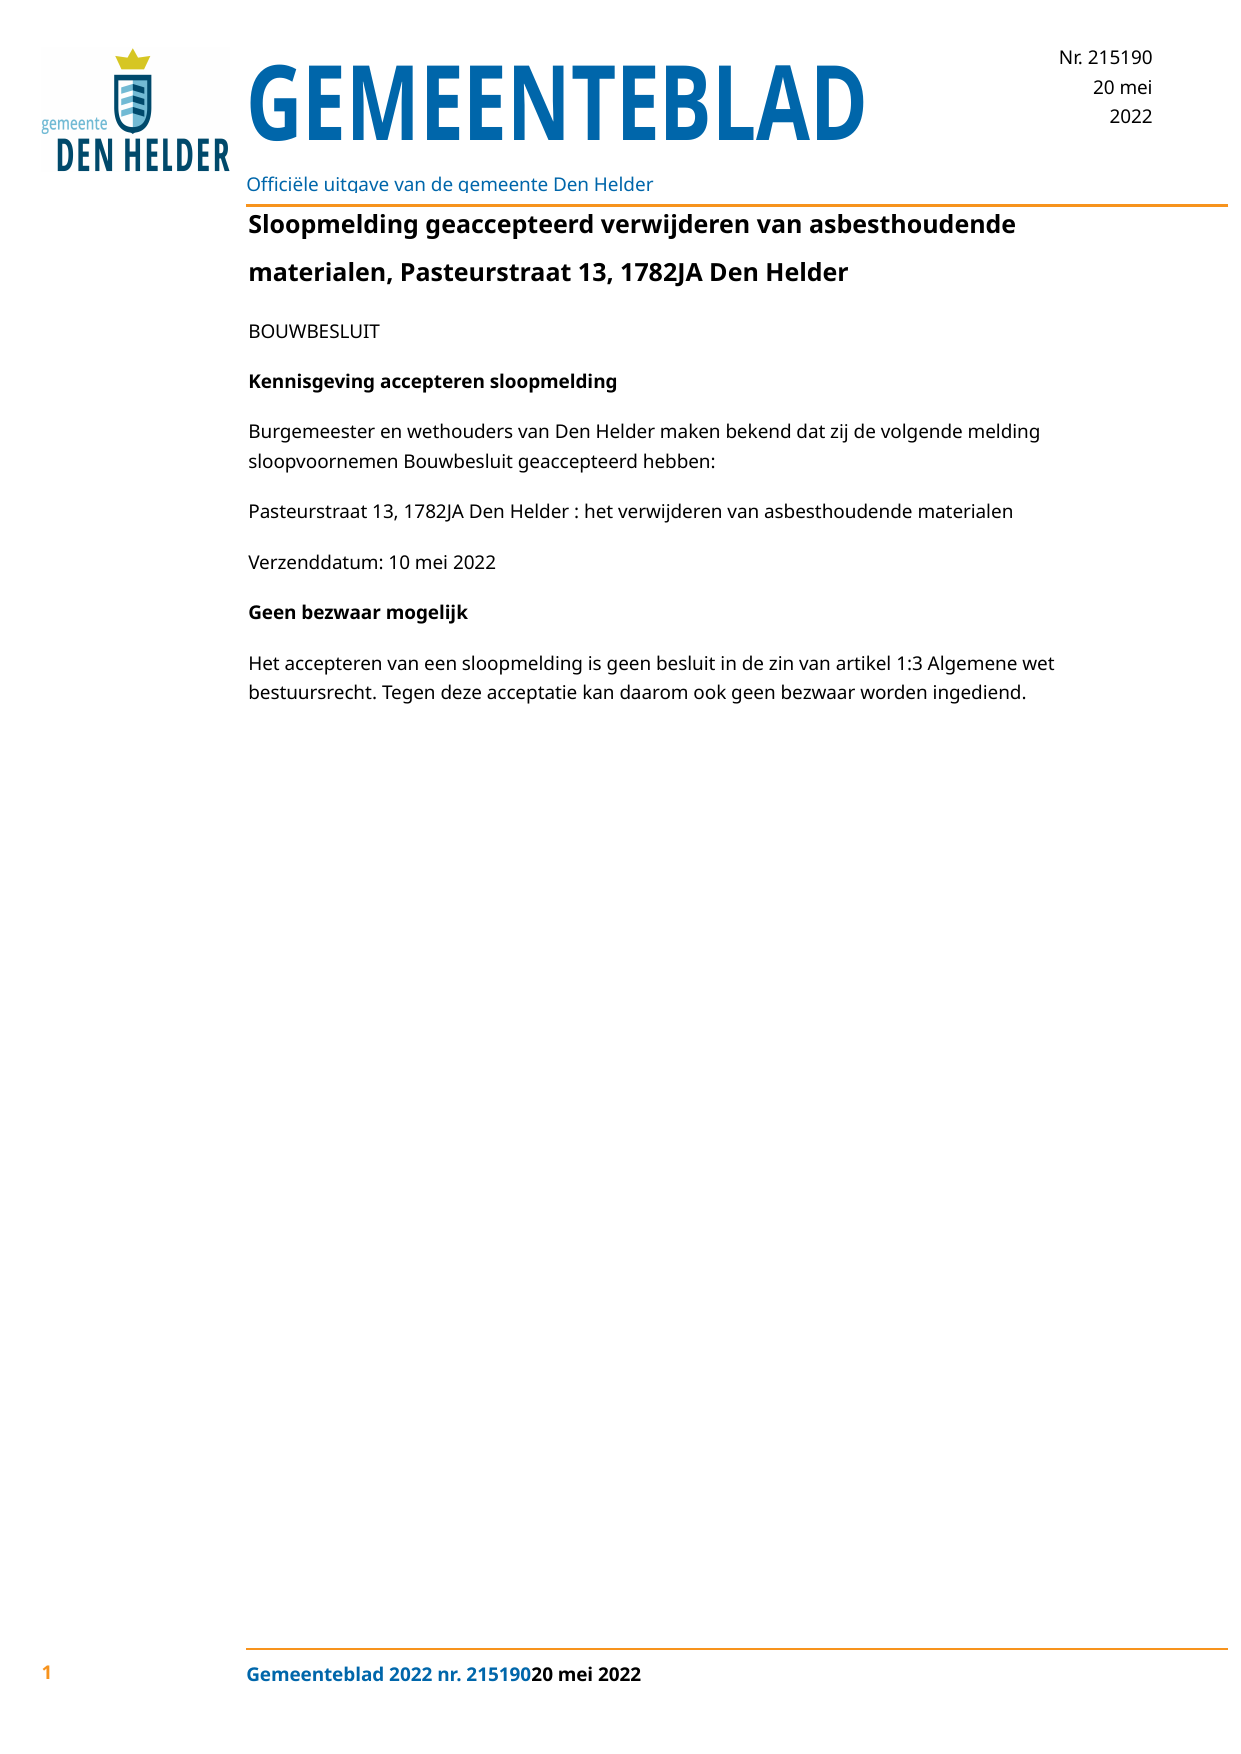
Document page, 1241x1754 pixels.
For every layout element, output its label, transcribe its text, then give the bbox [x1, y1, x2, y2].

text Geen bezwaar mogelijk [248, 599, 1152, 625]
text Sloopmelding geaccepteerd verwijderen van asbesthoudende materialen, Pasteurstraat 13, 1782JA Den Helder [248, 207, 1152, 288]
text Het accepteren van een sloopmelding is geen besluit in de zin van artikel 1:3 Algemene wet bestuursrecht. Tegen deze acceptatie kan daarom ook geen bezwaar worden ingediend. [248, 650, 1152, 705]
picture [220, 160, 224, 172]
picture [182, 144, 187, 165]
text BOUWBESLUIT [248, 318, 1152, 344]
picture [100, 154, 106, 172]
picture [41, 47, 231, 172]
text Burgemeester en wethouders van Den Helder maken bekend dat zij de volgende melding sloopvoornemen Bouwbesluit geaccepteerd hebben: [248, 419, 1152, 474]
picture [130, 157, 135, 172]
text Pasteurstraat 13, 1782JA Den Helder : het verwijderen van asbesthoudende materialen [248, 499, 1152, 524]
text Verzenddatum: 10 mei 2022 [248, 549, 1152, 575]
text Kennisgeving accepteren sloopmelding [248, 368, 1152, 394]
picture [63, 144, 68, 165]
